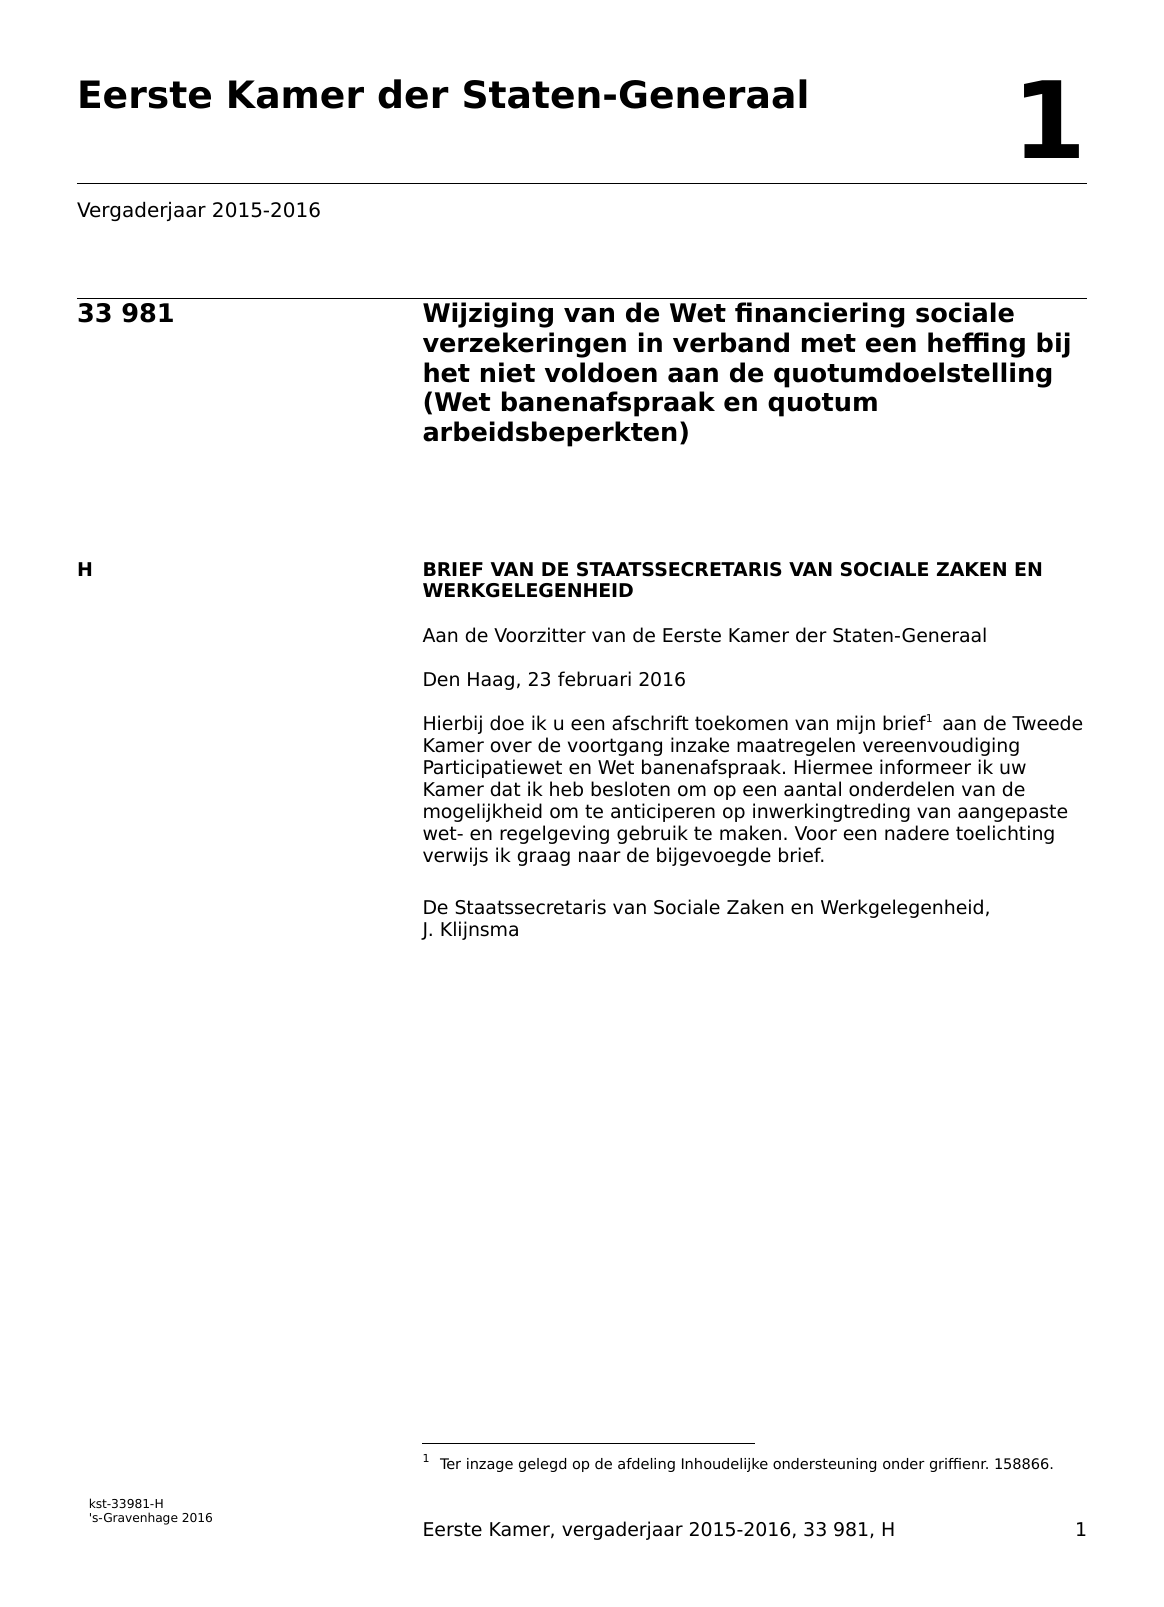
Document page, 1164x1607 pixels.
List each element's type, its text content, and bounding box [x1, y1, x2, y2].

text kst-33981-H [88, 1497, 323, 1511]
text Den Haag, 23 februari 2016 [422, 669, 1087, 691]
text Hierbij doe ik u een afschrift toekomen van mijn brief aan de Tweede Kamer over de voortgang inzake maatregelen vereenvoudiging Participatiewet en Wet banenafspraak. Hiermee informeer ik uw Kamer dat ik heb besloten om op een aantal onderdelen van de mogelijkheid om te anticiperen op inwerkingtreding van aangepaste wet- en regelgeving gebruik te maken. Voor een nadere toelichting verwijs ik graag naar de bijgevoegde brief. [422, 713, 1087, 867]
subtitle 33 981 Wijziging van de Wet financiering sociale verzekeringen in verband met een heffing bij het niet voldoen aan de quotumdoelstelling (Wet banenafspraak en quotum arbeidsbeperkten) [77, 299, 1087, 447]
text Aan de Voorzitter van de Eerste Kamer der Staten-Generaal [422, 624, 1087, 647]
text 's-Gravenhage 2016 [88, 1511, 323, 1525]
table_header 1 [886, 59, 1087, 183]
table_header Eerste Kamer der Staten-Generaal [77, 59, 886, 183]
text Ter inzage gelegd op de afdeling Inhoudelijke ondersteuning onder griffienr. 158866. [422, 1452, 1087, 1474]
table_cell Vergaderjaar 2015-2016 [77, 184, 1087, 298]
subtitle H BRIEF VAN DE STAATSSECRETARIS VAN SOCIALE ZAKEN EN WERKGELEGENHEID [77, 558, 1087, 602]
text De Staatssecretaris van Sociale Zaken en Werkgelegenheid, J. Klijnsma [422, 897, 1087, 941]
